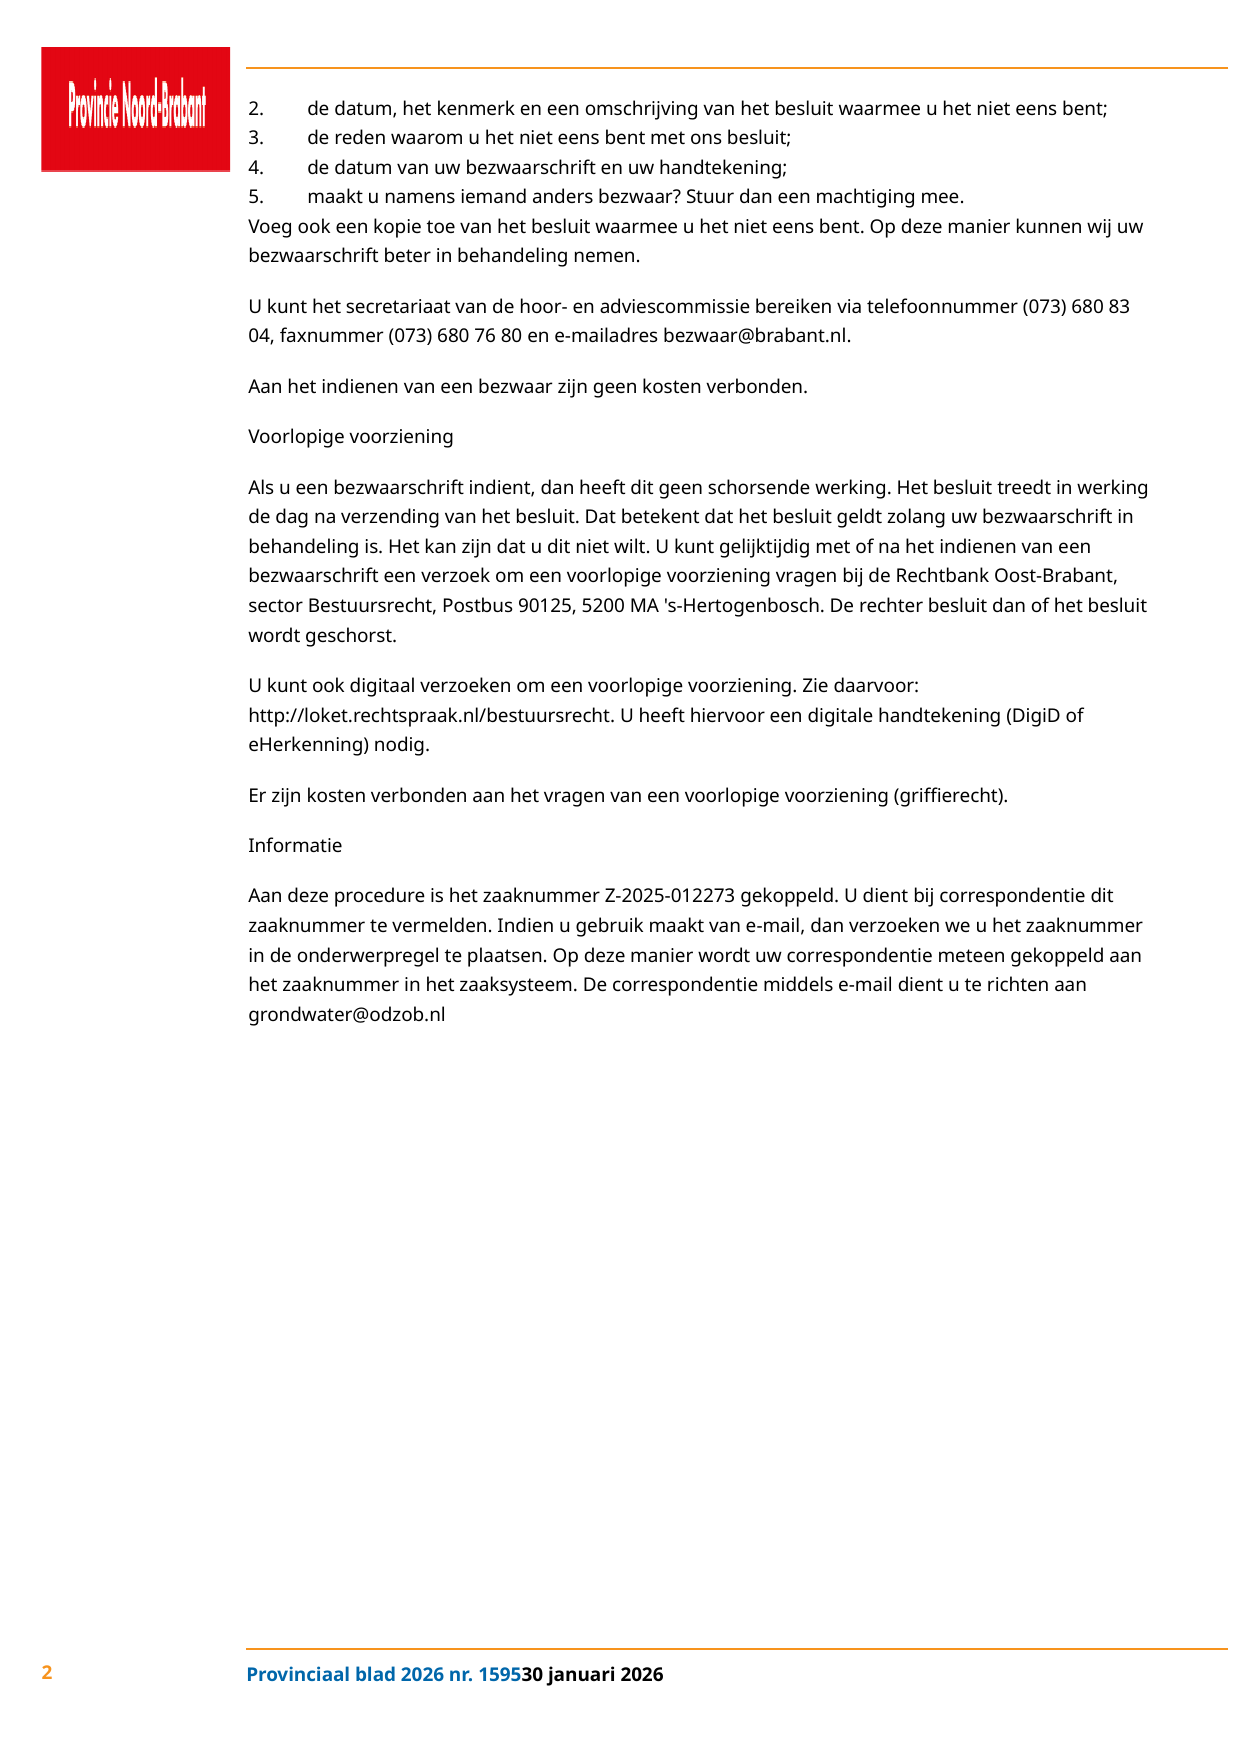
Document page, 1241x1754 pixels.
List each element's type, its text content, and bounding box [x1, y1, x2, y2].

text Informatie [248, 832, 1152, 858]
text Aan deze procedure is het zaaknummer Z-2025-012273 gekoppeld. U dient bij correspondentie dit zaaknummer te vermelden. Indien u gebruik maakt van e-mail, dan verzoeken we u het zaaknummer in de onderwerpregel te plaatsen. Op deze manier wordt uw correspondentie meteen gekoppeld aan het zaaknummer in het zaaksysteem. De correspondentie middels e-mail dient u te richten aan grondwater@odzob.nl [248, 883, 1152, 1027]
text Aan het indienen van een bezwaar zijn geen kosten verbonden. [248, 373, 1152, 399]
text U kunt ook digitaal verzoeken om een voorlopige voorziening. Zie daarvoor: http://loket.rechtspraak.nl/bestuursrecht. U heeft hiervoor een digitale handtekening (DigiD of eHerkenning) nodig. [248, 672, 1152, 757]
list de reden waarom u het niet eens bent met ons besluit; [248, 124, 1152, 150]
list de datum van uw bezwaarschrift en uw handtekening; [248, 154, 1152, 180]
list de datum, het kenmerk en een omschrijving van het besluit waarmee u het niet eens bent; [248, 95, 1152, 121]
text Als u een bezwaarschrift indient, dan heeft dit geen schorsende werking. Het besluit treedt in werking de dag na verzending van het besluit. Dat betekent dat het besluit geldt zolang uw bezwaarschrift in behandeling is. Het kan zijn dat u dit niet wilt. U kunt gelijktijdig met of na het indienen van een bezwaarschrift een verzoek om een voorlopige voorziening vragen bij de Rechtbank Oost-Brabant, sector Bestuursrecht, Postbus 90125, 5200 MA 's‑Hertogenbosch. De rechter besluit dan of het besluit wordt geschorst. [248, 474, 1152, 648]
list maakt u namens iemand anders bezwaar? Stuur dan een machtiging mee. [248, 183, 1152, 209]
text Voorlopige voorziening [248, 423, 1152, 449]
text Er zijn kosten verbonden aan het vragen van een voorlopige voorziening (griffierecht). [248, 782, 1152, 808]
picture [41, 47, 231, 172]
text U kunt het secretariaat van de hoor- en adviescommissie bereiken via telefoonnummer (073) 680 83 04, faxnummer (073) 680 76 80 en e-mailadres bezwaar@brabant.nl. [248, 293, 1152, 348]
text Voeg ook een kopie toe van het besluit waarmee u het niet eens bent. Op deze manier kunnen wij uw bezwaarschrift beter in behandeling nemen. [248, 213, 1152, 268]
